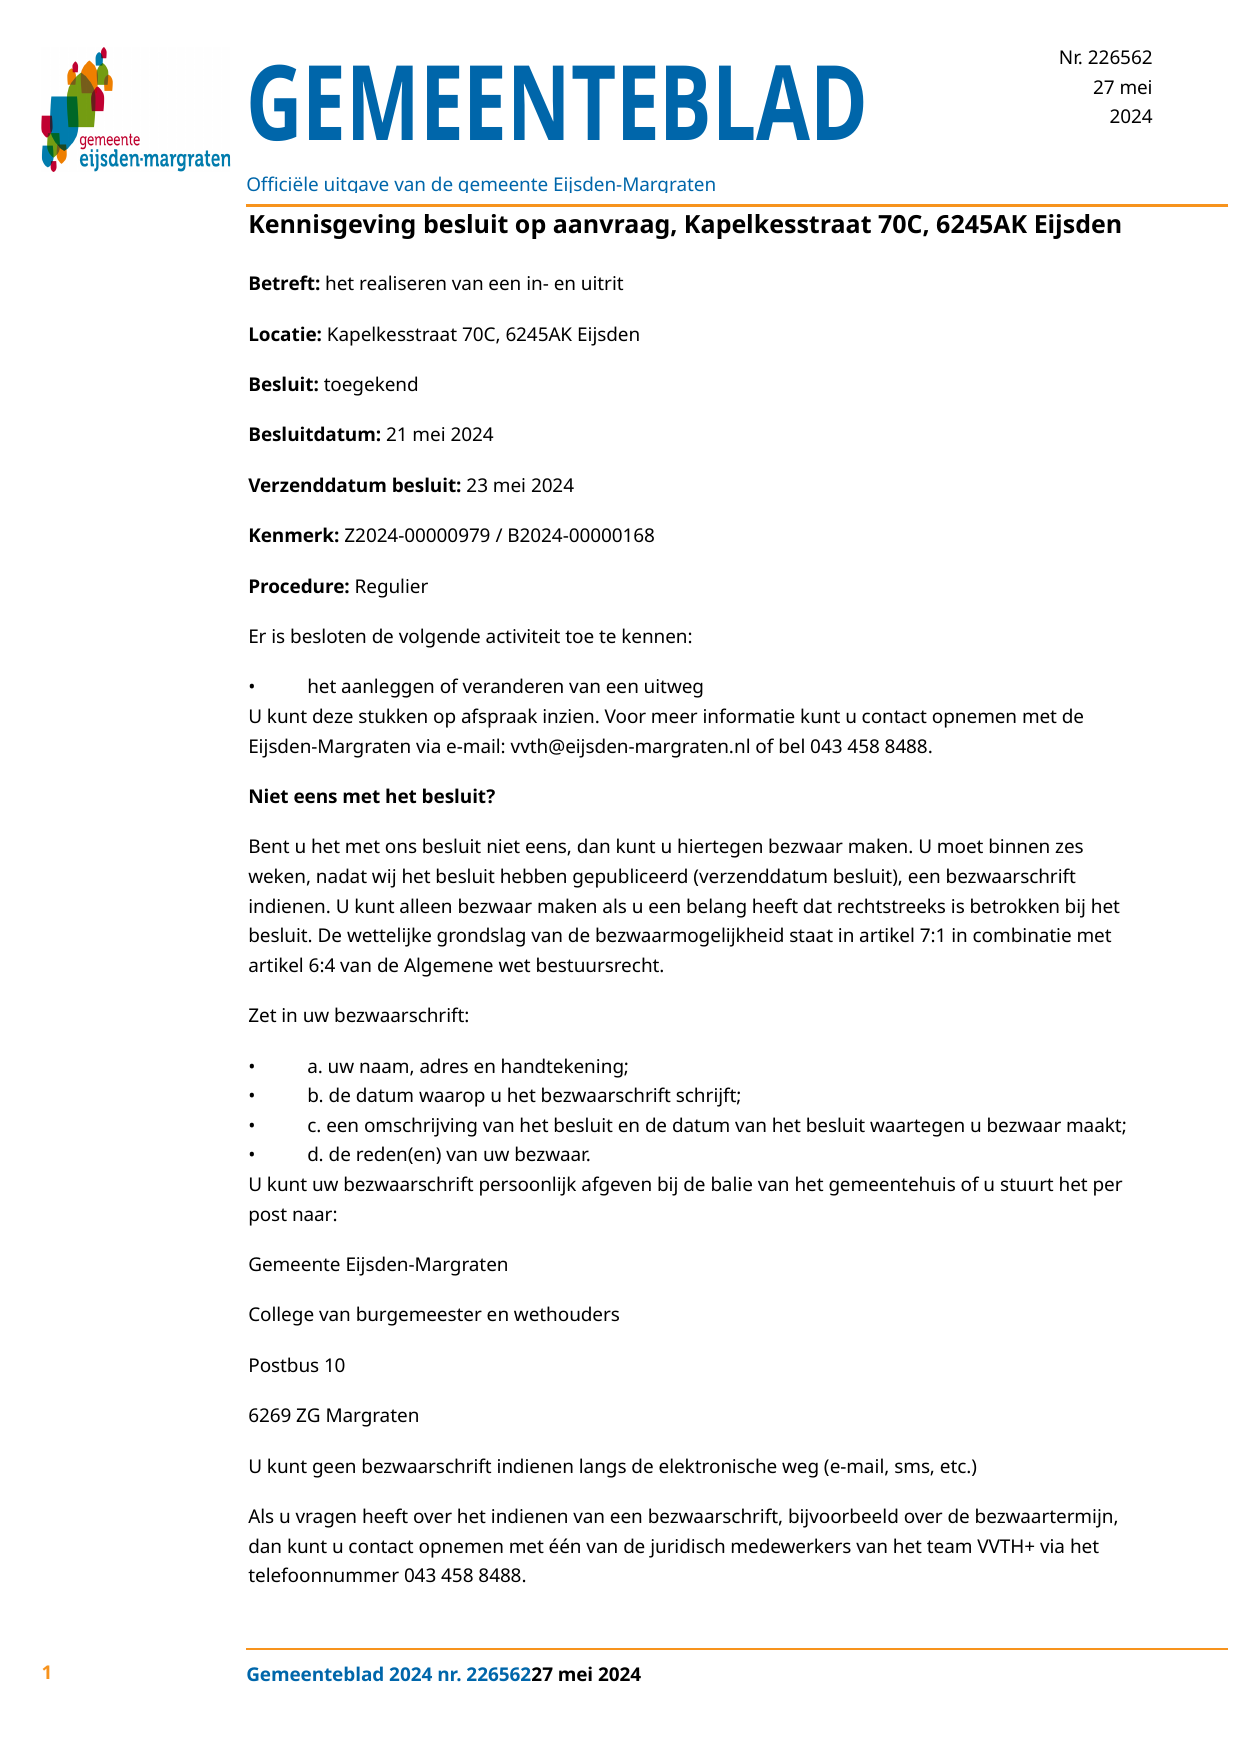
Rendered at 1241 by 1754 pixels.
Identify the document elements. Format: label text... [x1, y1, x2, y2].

text U kunt uw bezwaarschrift persoonlijk afgeven bij de balie van het gemeentehuis of u stuurt het per post naar: [248, 1171, 1152, 1226]
text U kunt geen bezwaarschrift indienen langs de elektronische weg (e-mail, sms, etc.) [248, 1453, 1152, 1478]
text Betreft: het realiseren van een in- en uitrit [248, 270, 1152, 296]
text Als u vragen heeft over het indienen van een bezwaarschrift, bijvoorbeeld over de bezwaartermijn, dan kunt u contact opnemen met één van de juridisch medewerkers van het team VVTH+ via het telefoonnummer 043 458 8488. [248, 1503, 1152, 1588]
text College van burgemeester en wethouders [248, 1302, 1152, 1327]
list d. de reden(en) van uw bezwaar. [248, 1142, 1152, 1167]
text Verzenddatum besluit: 23 mei 2024 [248, 472, 1152, 498]
text Kenmerk: Z2024-00000979 / B2024-00000168 [248, 522, 1152, 548]
text Postbus 10 [248, 1352, 1152, 1378]
text Zet in uw bezwaarschrift: [248, 1002, 1152, 1028]
text Procedure: Regulier [248, 573, 1152, 598]
text Niet eens met het besluit? [248, 783, 1152, 809]
list b. de datum waarop u het bezwaarschrift schrijft; [248, 1082, 1152, 1108]
text Bent u het met ons besluit niet eens, dan kunt u hiertegen bezwaar maken. U moet binnen zes weken, nadat wij het besluit hebben gepubliceerd (verzenddatum besluit), een bezwaarschrift indienen. U kunt alleen bezwaar maken als u een belang heeft dat rechtstreeks is betrokken bij het besluit. De wettelijke grondslag van de bezwaarmogelijkheid staat in artikel 7:1 in combinatie met artikel 6:4 van de Algemene wet bestuursrecht. [248, 834, 1152, 978]
text U kunt deze stukken op afspraak inzien. Voor meer informatie kunt u contact opnemen met de Eijsden-Margraten via e-mail: vvth@eijsden-margraten.nl of bel 043 458 8488. [248, 703, 1152, 758]
text Besluitdatum: 21 mei 2024 [248, 422, 1152, 447]
text Kennisgeving besluit op aanvraag, Kapelkesstraat 70C, 6245AK Eijsden [248, 207, 1152, 241]
text Er is besloten de volgende activiteit toe te kennen: [248, 623, 1152, 649]
text Gemeente Eijsden-Margraten [248, 1251, 1152, 1277]
list het aanleggen of veranderen van een uitweg [248, 674, 1152, 699]
picture [41, 47, 231, 172]
list c. een omschrijving van het besluit en de datum van het besluit waartegen u bezwaar maakt; [248, 1112, 1152, 1138]
text Besluit: toegekend [248, 371, 1152, 397]
list a. uw naam, adres en handtekening; [248, 1053, 1152, 1078]
text Locatie: Kapelkesstraat 70C, 6245AK Eijsden [248, 321, 1152, 346]
text 6269 ZG Margraten [248, 1402, 1152, 1428]
